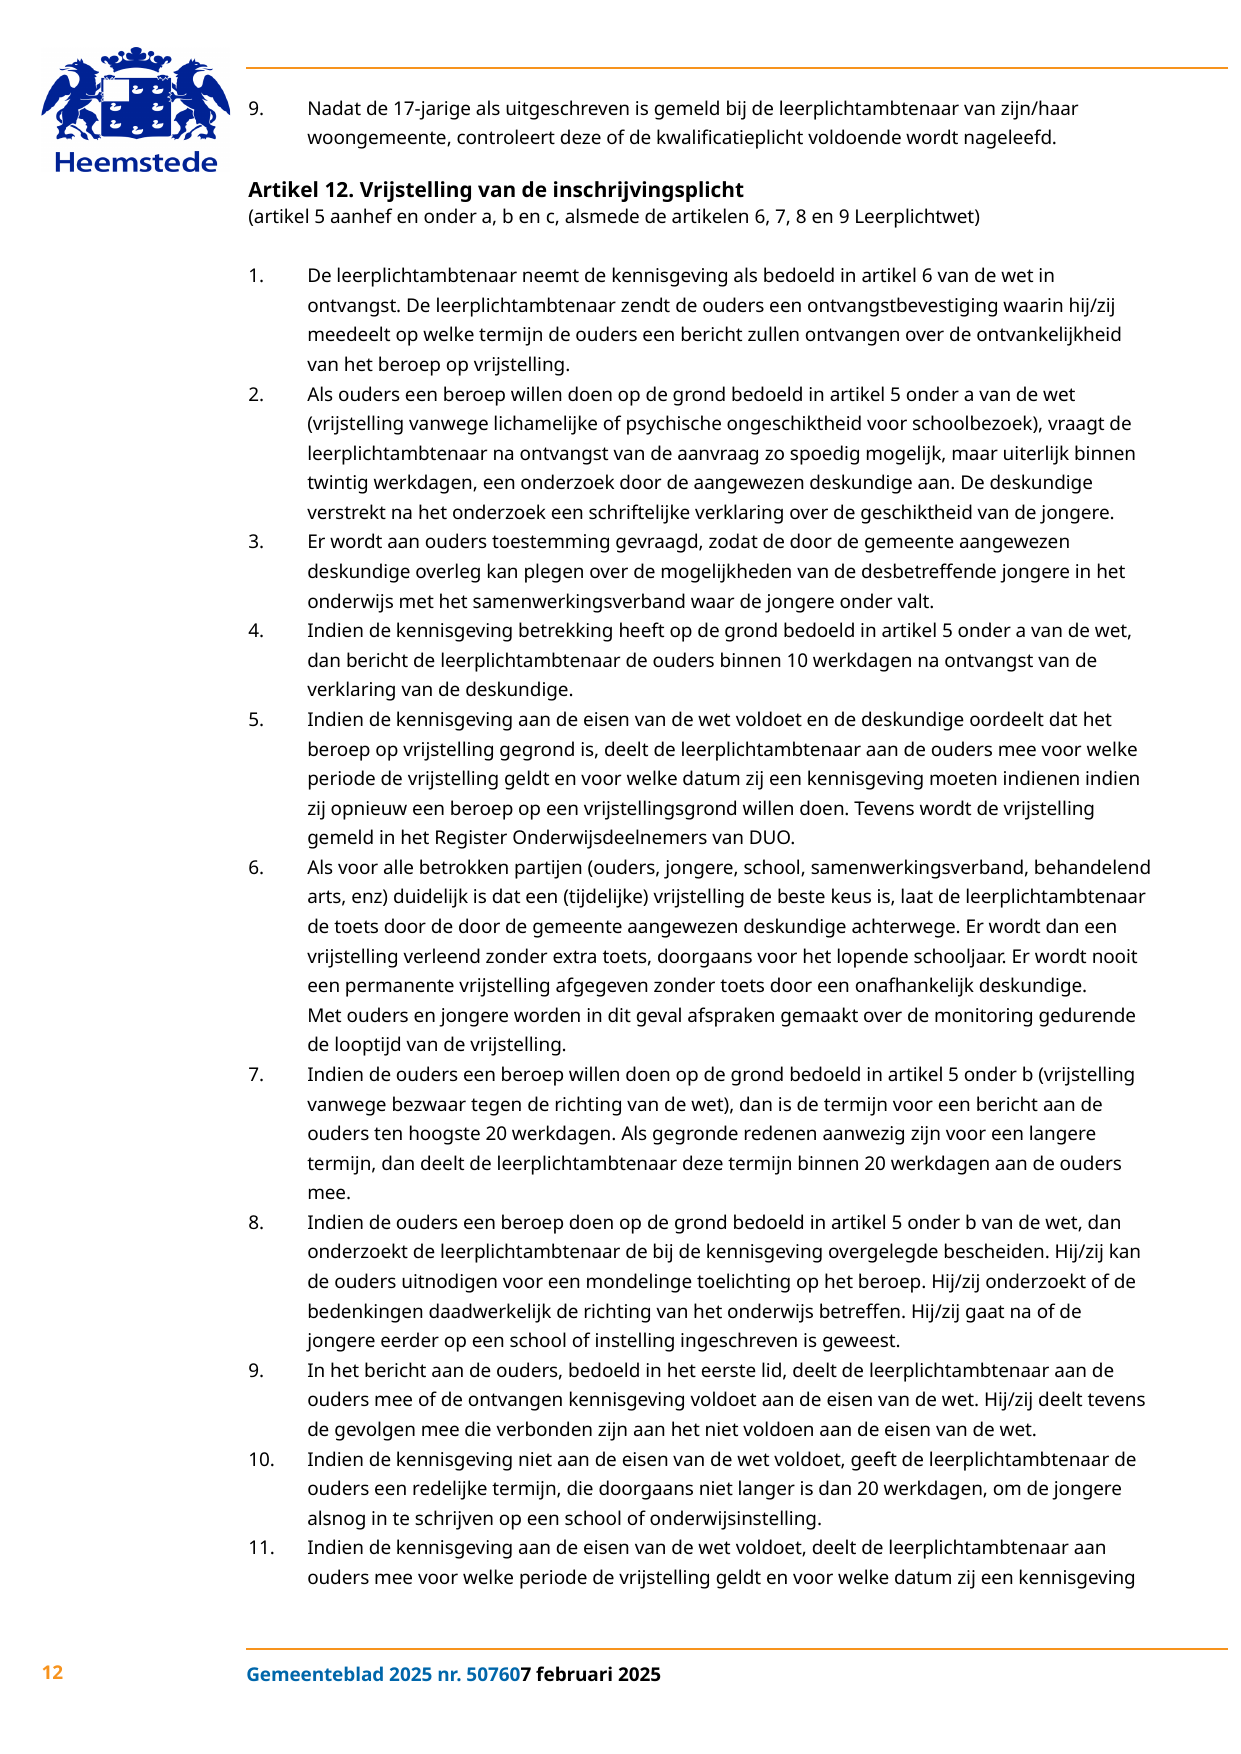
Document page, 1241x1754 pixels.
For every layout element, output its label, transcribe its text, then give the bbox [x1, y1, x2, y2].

list Er wordt aan ouders toestemming gevraagd, zodat de door de gemeente aangewezen deskundige overleg kan plegen over de mogelijkheden van de desbetreffende jongere in het onderwijs met het samenwerkingsverband waar de jongere onder valt. [248, 529, 1152, 613]
list Indien de kennisgeving niet aan de eisen van de wet voldoet, geeft de leerplichtambtenaar de ouders een redelijke termijn, die doorgaans niet langer is dan 20 werkdagen, om de jongere alsnog in te schrijven op een school of onderwijsinstelling. [248, 1446, 1152, 1531]
list Als voor alle betrokken partijen (ouders, jongere, school, samenwerkingsverband, behandelend arts, enz) duidelijk is dat een (tijdelijke) vrijstelling de beste keus is, laat de leerplichtambtenaar de toets door de door de gemeente aangewezen deskundige achterwege. Er wordt dan een vrijstelling verleend zonder extra toets, doorgaans voor het lopende schooljaar. Er wordt nooit een permanente vrijstelling afgegeven zonder toets door een onafhankelijk deskundige. [248, 854, 1152, 998]
list Met ouders en jongere worden in dit geval afspraken gemaakt over de monitoring gedurende de looptijd van de vrijstelling. [248, 1002, 1152, 1057]
list In het bericht aan de ouders, bedoeld in het eerste lid, deelt de leerplichtambtenaar aan de ouders mee of de ontvangen kennisgeving voldoet aan de eisen van de wet. Hij/zij deelt tevens de gevolgen mee die verbonden zijn aan het niet voldoen aan de eisen van de wet. [248, 1357, 1152, 1442]
list De leerplichtambtenaar neemt de kennisgeving als bedoeld in artikel 6 van de wet in ontvangst. De leerplichtambtenaar zendt de ouders een ontvangstbevestiging waarin hij/zij meedeelt op welke termijn de ouders een bericht zullen ontvangen over de ontvankelijkheid van het beroep op vrijstelling. [248, 262, 1152, 377]
text (artikel 5 aanhef en onder a, b en c, alsmede de artikelen 6, 7, 8 en 9 Leerplichtwet) [248, 203, 1152, 229]
picture [41, 47, 231, 172]
list Indien de ouders een beroep doen op de grond bedoeld in artikel 5 onder b van de wet, dan onderzoekt de leerplichtambtenaar de bij de kennisgeving overgelegde bescheiden. Hij/zij kan de ouders uitnodigen voor een mondelinge toelichting op het beroep. Hij/zij onderzoekt of de bedenkingen daadwerkelijk de richting van het onderwijs betreffen. Hij/zij gaat na of de jongere eerder op een school of instelling ingeschreven is geweest. [248, 1209, 1152, 1353]
list Als ouders een beroep willen doen op de grond bedoeld in artikel 5 onder a van de wet (vrijstelling vanwege lichamelijke of psychische ongeschiktheid voor schoolbezoek), vraagt de leerplichtambtenaar na ontvangst van de aanvraag zo spoedig mogelijk, maar uiterlijk binnen twintig werkdagen, een onderzoek door de aangewezen deskundige aan. De deskundige verstrekt na het onderzoek een schriftelijke verklaring over de geschiktheid van de jongere. [248, 381, 1152, 525]
list Nadat de 17-jarige als uitgeschreven is gemeld bij de leerplichtambtenaar van zijn/haar woongemeente, controleert deze of de kwalificatieplicht voldoende wordt nageleefd. [248, 95, 1152, 150]
text Artikel 12. Vrijstelling van de inschrijvingsplicht [248, 175, 1152, 203]
list Indien de kennisgeving aan de eisen van de wet voldoet en de deskundige oordeelt dat het beroep op vrijstelling gegrond is, deelt de leerplichtambtenaar aan de ouders mee voor welke periode de vrijstelling geldt en voor welke datum zij een kennisgeving moeten indienen indien zij opnieuw een beroep op een vrijstellingsgrond willen doen. Tevens wordt de vrijstelling gemeld in het Register Onderwijsdeelnemers van DUO. [248, 706, 1152, 850]
list Indien de kennisgeving aan de eisen van de wet voldoet, deelt de leerplichtambtenaar aan ouders mee voor welke periode de vrijstelling geldt en voor welke datum zij een kennisgeving [248, 1534, 1152, 1590]
list Indien de ouders een beroep willen doen op de grond bedoeld in artikel 5 onder b (vrijstelling vanwege bezwaar tegen de richting van de wet), dan is de termijn voor een bericht aan de ouders ten hoogste 20 werkdagen. Als gegronde redenen aanwezig zijn voor een langere termijn, dan deelt de leerplichtambtenaar deze termijn binnen 20 werkdagen aan de ouders mee. [248, 1061, 1152, 1205]
list Indien de kennisgeving betrekking heeft op de grond bedoeld in artikel 5 onder a van de wet, dan bericht de leerplichtambtenaar de ouders binnen 10 werkdagen na ontvangst van de verklaring van de deskundige. [248, 617, 1152, 702]
